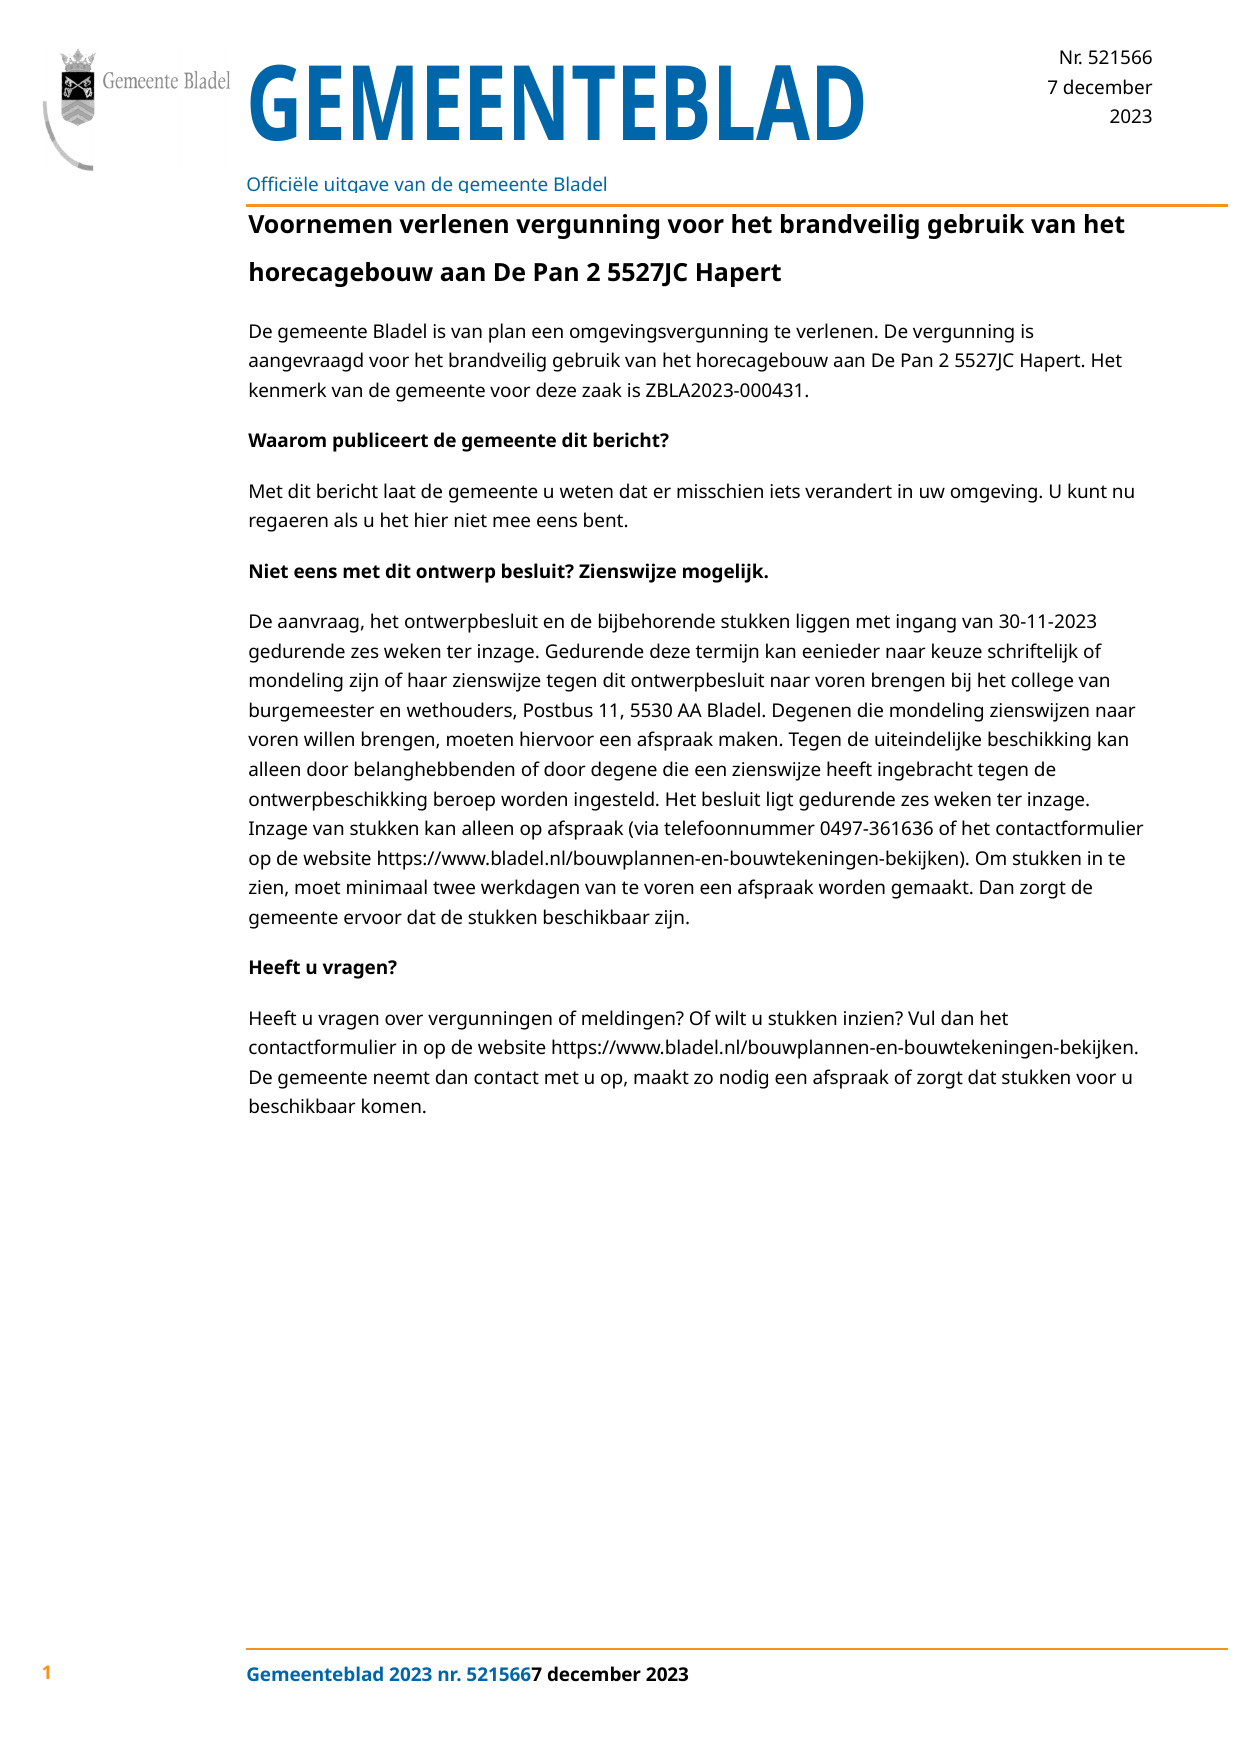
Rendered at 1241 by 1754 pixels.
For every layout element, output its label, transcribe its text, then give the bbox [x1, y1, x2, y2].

text Heeft u vragen? [248, 954, 1152, 980]
picture [41, 47, 231, 172]
text De gemeente Bladel is van plan een omgevingsvergunning te verlenen. De vergunning is aangevraagd voor het brandveilig gebruik van het horecagebouw aan De Pan 2 5527JC Hapert. Het kenmerk van de gemeente voor deze zaak is ZBLA2023-000431. [248, 318, 1152, 403]
text Met dit bericht laat de gemeente u weten dat er misschien iets verandert in uw omgeving. U kunt nu regaeren als u het hier niet mee eens bent. [248, 478, 1152, 533]
text De aanvraag, het ontwerpbesluit en de bijbehorende stukken liggen met ingang van 30-11-2023 gedurende zes weken ter inzage. Gedurende deze termijn kan eenieder naar keuze schriftelijk of mondeling zijn of haar zienswijze tegen dit ontwerpbesluit naar voren brengen bij het college van burgemeester en wethouders, Postbus 11, 5530 AA Bladel. Degenen die mondeling zienswijzen naar voren willen brengen, moeten hiervoor een afspraak maken. Tegen de uiteindelijke beschikking kan alleen door belanghebbenden of door degene die een zienswijze heeft ingebracht tegen de ontwerpbeschikking beroep worden ingesteld. Het besluit ligt gedurende zes weken ter inzage. Inzage van stukken kan alleen op afspraak (via telefoonnummer 0497-361636 of het contactformulier op de website https://www.bladel.nl/bouwplannen-en-bouwtekeningen-bekijken). Om stukken in te zien, moet minimaal twee werkdagen van te voren een afspraak worden gemaakt. Dan zorgt de gemeente ervoor dat de stukken beschikbaar zijn. [248, 608, 1152, 930]
text Waarom publiceert de gemeente dit bericht? [248, 427, 1152, 453]
text Niet eens met dit ontwerp besluit? Zienswijze mogelijk. [248, 558, 1152, 584]
text Voornemen verlenen vergunning voor het brandveilig gebruik van het horecagebouw aan De Pan 2 5527JC Hapert [248, 207, 1152, 288]
text Heeft u vragen over vergunningen of meldingen? Of wilt u stukken inzien? Vul dan het contactformulier in op de website https://www.bladel.nl/bouwplannen-en-bouwtekeningen-bekijken. De gemeente neemt dan contact met u op, maakt zo nodig een afspraak of zorgt dat stukken voor u beschikbaar komen. [248, 1005, 1152, 1119]
